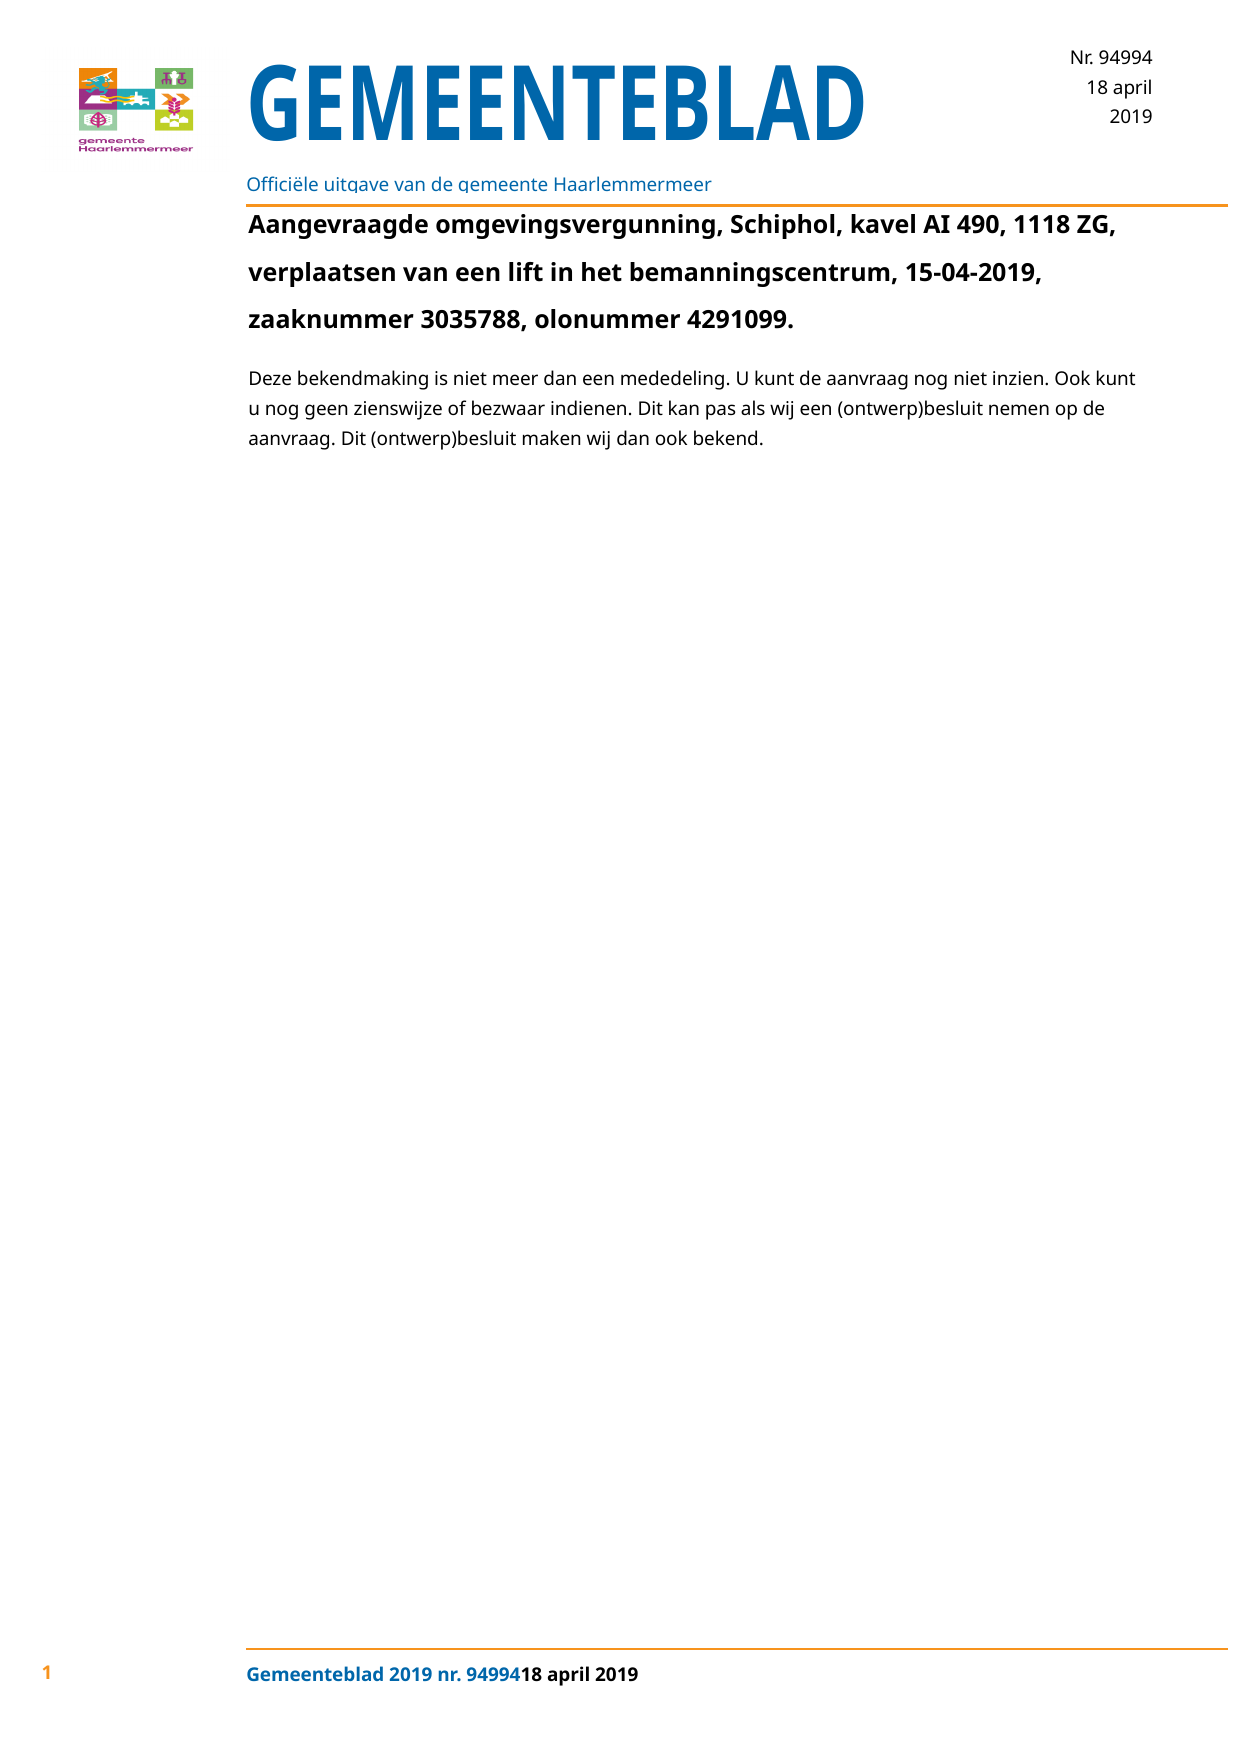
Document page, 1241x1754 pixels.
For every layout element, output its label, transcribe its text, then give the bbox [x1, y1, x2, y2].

picture [41, 47, 231, 172]
text Aangevraagde omgevingsvergunning, Schiphol, kavel AI 490, 1118 ZG, verplaatsen van een lift in het bemanningscentrum, 15-04-2019, zaaknummer 3035788, olonummer 4291099. [248, 207, 1152, 336]
text Deze bekendmaking is niet meer dan een mededeling. U kunt de aanvraag nog niet inzien. Ook kunt u nog geen zienswijze of bezwaar indienen. Dit kan pas als wij een (ontwerp)besluit nemen op de aanvraag. Dit (ontwerp)besluit maken wij dan ook bekend. [248, 366, 1152, 450]
